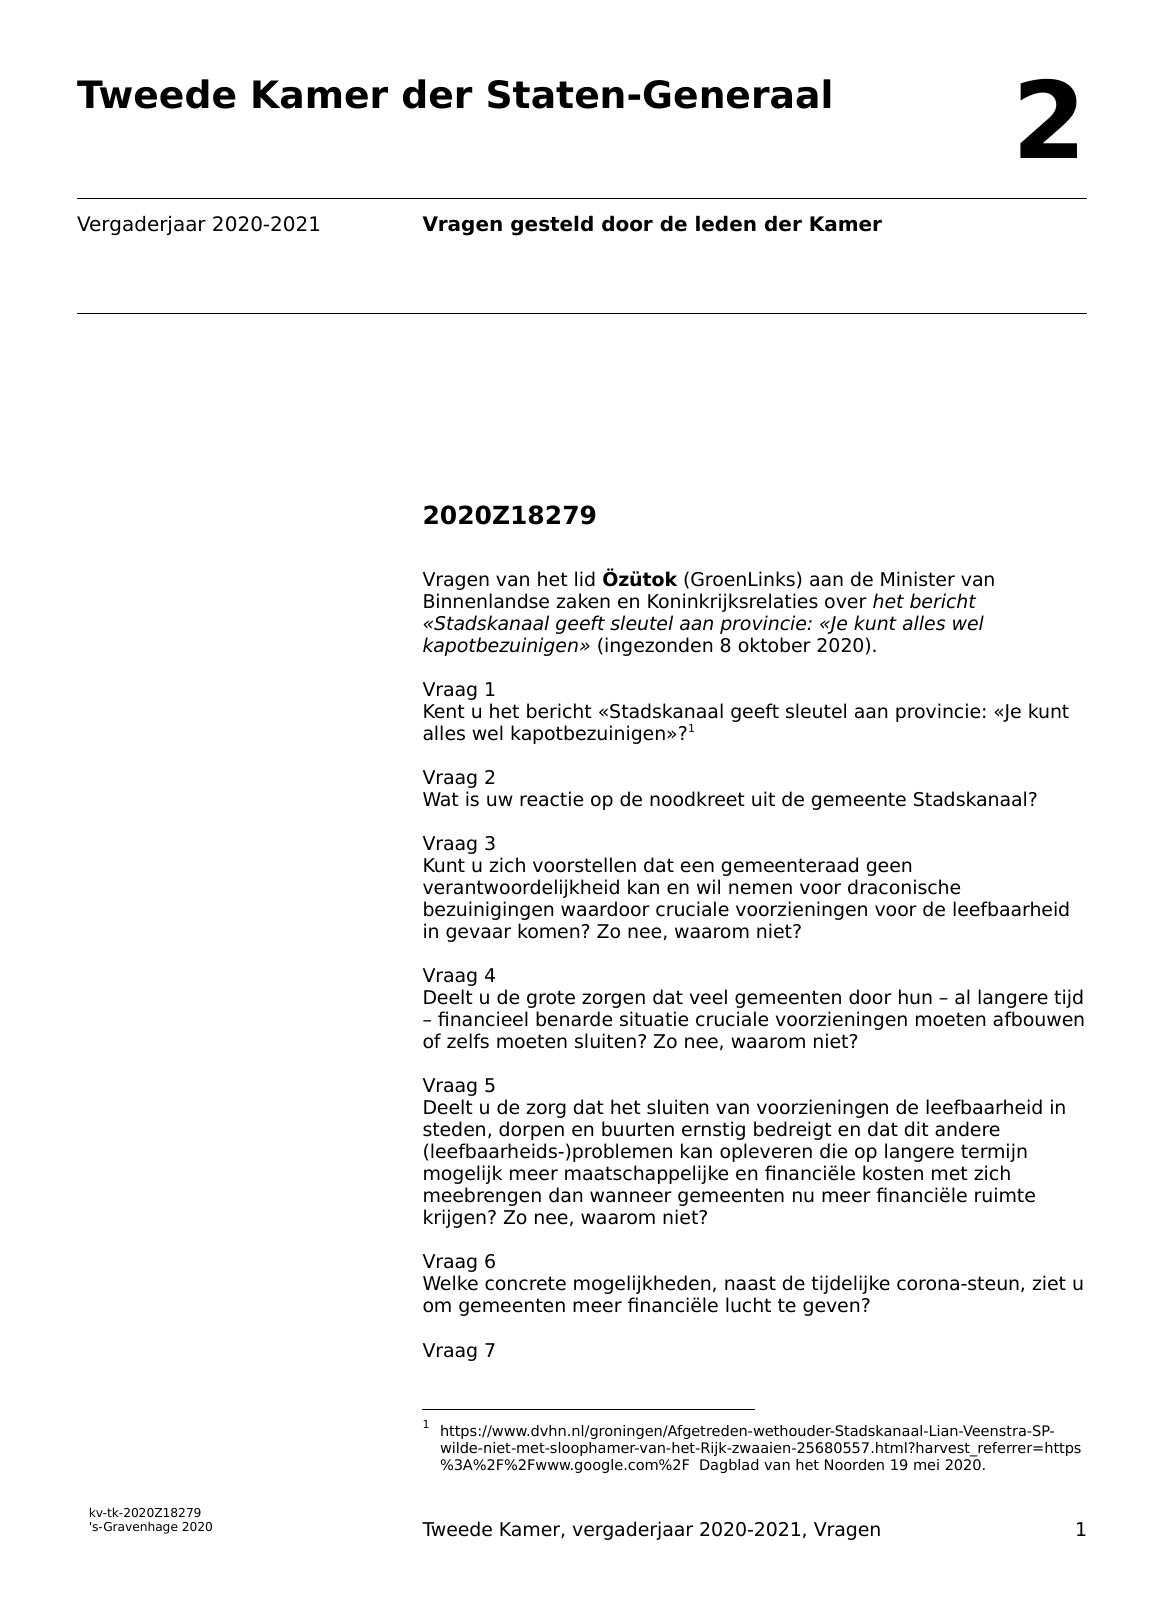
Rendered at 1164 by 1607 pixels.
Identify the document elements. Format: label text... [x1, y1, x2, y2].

text Welke concrete mogelijkheden, naast de tijdelijke corona-steun, ziet u om gemeenten meer financiële lucht te geven? [422, 1273, 1087, 1317]
text Vraag 2 [422, 767, 1087, 789]
text kv-tk-2020Z18279 [88, 1506, 323, 1520]
text Vraag 4 [422, 965, 1087, 987]
text Deelt u de grote zorgen dat veel gemeenten door hun – al langere tijd – financieel benarde situatie cruciale voorzieningen moeten afbouwen of zelfs moeten sluiten? Zo nee, waarom niet? [422, 987, 1087, 1053]
text Kent u het bericht «Stadskanaal geeft sleutel aan provincie: «Je kunt alles wel kapotbezuinigen»? [422, 701, 1087, 745]
text Vraag 6 [422, 1251, 1087, 1273]
text Vraag 7 [422, 1339, 1087, 1361]
text Vraag 3 [422, 833, 1087, 855]
text 's-Gravenhage 2020 [88, 1520, 323, 1534]
table_cell Vergaderjaar 2020-2021 [77, 199, 422, 313]
text Deelt u de zorg dat het sluiten van voorzieningen de leefbaarheid in steden, dorpen en buurten ernstig bedreigt en dat dit andere (leefbaarheids-)problemen kan opleveren die op langere termijn mogelijk meer maatschappelijke en financiële kosten met zich meebrengen dan wanneer gemeenten nu meer financiële ruimte krijgen? Zo nee, waarom niet? [422, 1097, 1087, 1229]
table_cell Vragen gesteld door de leden der Kamer [422, 199, 1087, 313]
text Vraag 5 [422, 1075, 1087, 1097]
text https://www.dvhn.nl/groningen/Afgetreden-wethouder-Stadskanaal-Lian-Veenstra-SP-wilde-niet-met-sloophamer-van-het-Rijk-zwaaien-25680557.html?harvest_referrer=https%3A%2F%2Fwww.google.com%2F Dagblad van het Noorden 19 mei 2020. [422, 1418, 1087, 1474]
text Wat is uw reactie op de noodkreet uit de gemeente Stadskanaal? [422, 789, 1087, 811]
table_header 2 [886, 59, 1087, 198]
text Vraag 1 [422, 679, 1087, 701]
text Vragen van het lid Özütok (GroenLinks) aan de Minister van Binnenlandse zaken en Koninkrijksrelaties over het bericht «Stadskanaal geeft sleutel aan provincie: «Je kunt alles wel kapotbezuinigen» (ingezonden 8 oktober 2020). [422, 569, 1087, 657]
text 2020Z18279 [422, 501, 1087, 531]
table_header Tweede Kamer der Staten-Generaal [77, 59, 886, 198]
text Kunt u zich voorstellen dat een gemeenteraad geen verantwoordelijkheid kan en wil nemen voor draconische bezuinigingen waardoor cruciale voorzieningen voor de leefbaarheid in gevaar komen? Zo nee, waarom niet? [422, 855, 1087, 943]
